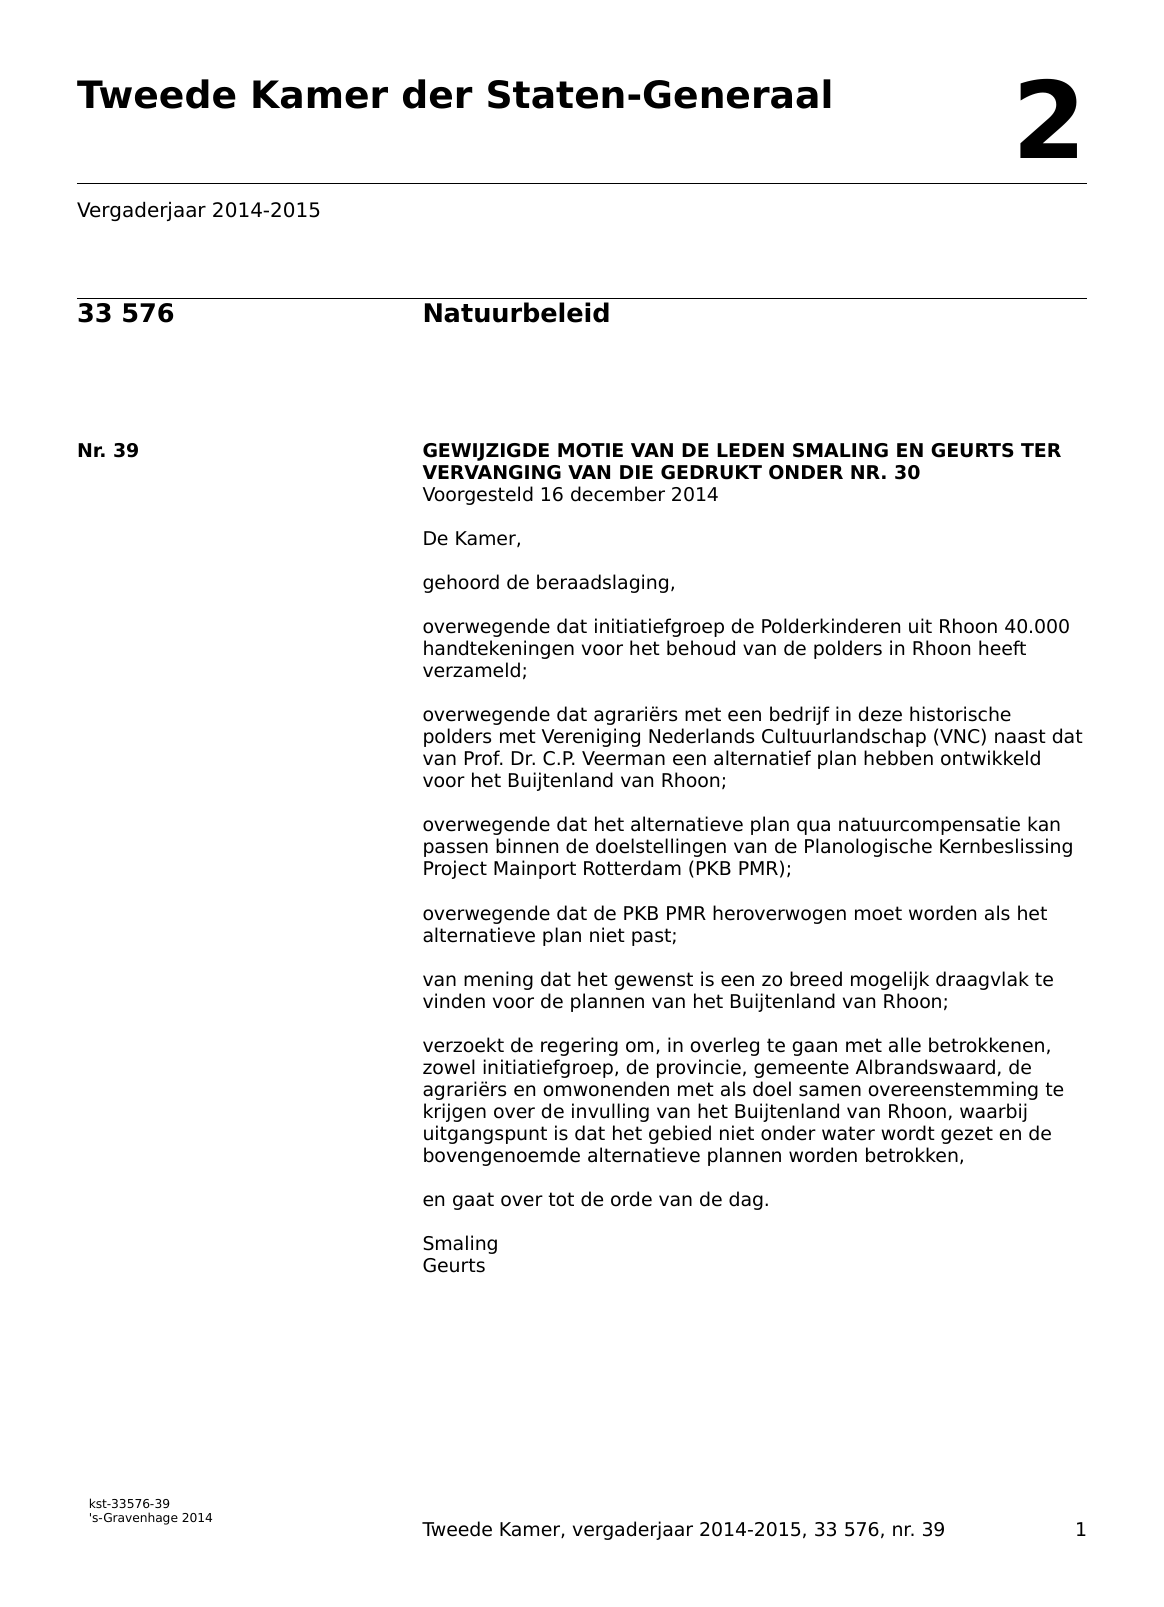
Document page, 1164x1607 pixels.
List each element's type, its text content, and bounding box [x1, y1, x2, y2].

text overwegende dat agrariërs met een bedrijf in deze historische polders met Vereniging Nederlands Cultuurlandschap (VNC) naast dat van Prof. Dr. C.P. Veerman een alternatief plan hebben ontwikkeld voor het Buijtenland van Rhoon; [422, 704, 1087, 792]
text van mening dat het gewenst is een zo breed mogelijk draagvlak te vinden voor de plannen van het Buijtenland van Rhoon; [422, 969, 1087, 1013]
table_cell Vergaderjaar 2014-2015 [77, 184, 1087, 298]
text Voorgesteld 16 december 2014 [422, 484, 1087, 506]
subtitle Nr. 39 GEWIJZIGDE MOTIE VAN DE LEDEN SMALING EN GEURTS TER VERVANGING VAN DIE GEDRUKT ONDER NR. 30 [77, 440, 1087, 484]
text De Kamer, [422, 528, 1087, 550]
table_header Tweede Kamer der Staten-Generaal [77, 59, 886, 183]
text overwegende dat initiatiefgroep de Polderkinderen uit Rhoon 40.000 handtekeningen voor het behoud van de polders in Rhoon heeft verzameld; [422, 616, 1087, 682]
text kst-33576-39 [88, 1497, 323, 1511]
text 's-Gravenhage 2014 [88, 1511, 323, 1525]
text overwegende dat het alternatieve plan qua natuurcompensatie kan passen binnen de doelstellingen van de Planologische Kernbeslissing Project Mainport Rotterdam (PKB PMR); [422, 814, 1087, 880]
text Geurts [422, 1255, 1087, 1277]
text verzoekt de regering om, in overleg te gaan met alle betrokkenen, zowel initiatiefgroep, de provincie, gemeente Albrandswaard, de agrariërs en omwonenden met als doel samen overeenstemming te krijgen over de invulling van het Buijtenland van Rhoon, waarbij uitgangspunt is dat het gebied niet onder water wordt gezet en de bovengenoemde alternatieve plannen worden betrokken, [422, 1035, 1087, 1167]
subtitle 33 576 Natuurbeleid [77, 299, 1087, 329]
text gehoord de beraadslaging, [422, 572, 1087, 594]
text overwegende dat de PKB PMR heroverwogen moet worden als het alternatieve plan niet past; [422, 902, 1087, 946]
table_header 2 [886, 59, 1087, 183]
text en gaat over tot de orde van de dag. [422, 1189, 1087, 1211]
text Smaling [422, 1233, 1087, 1255]
